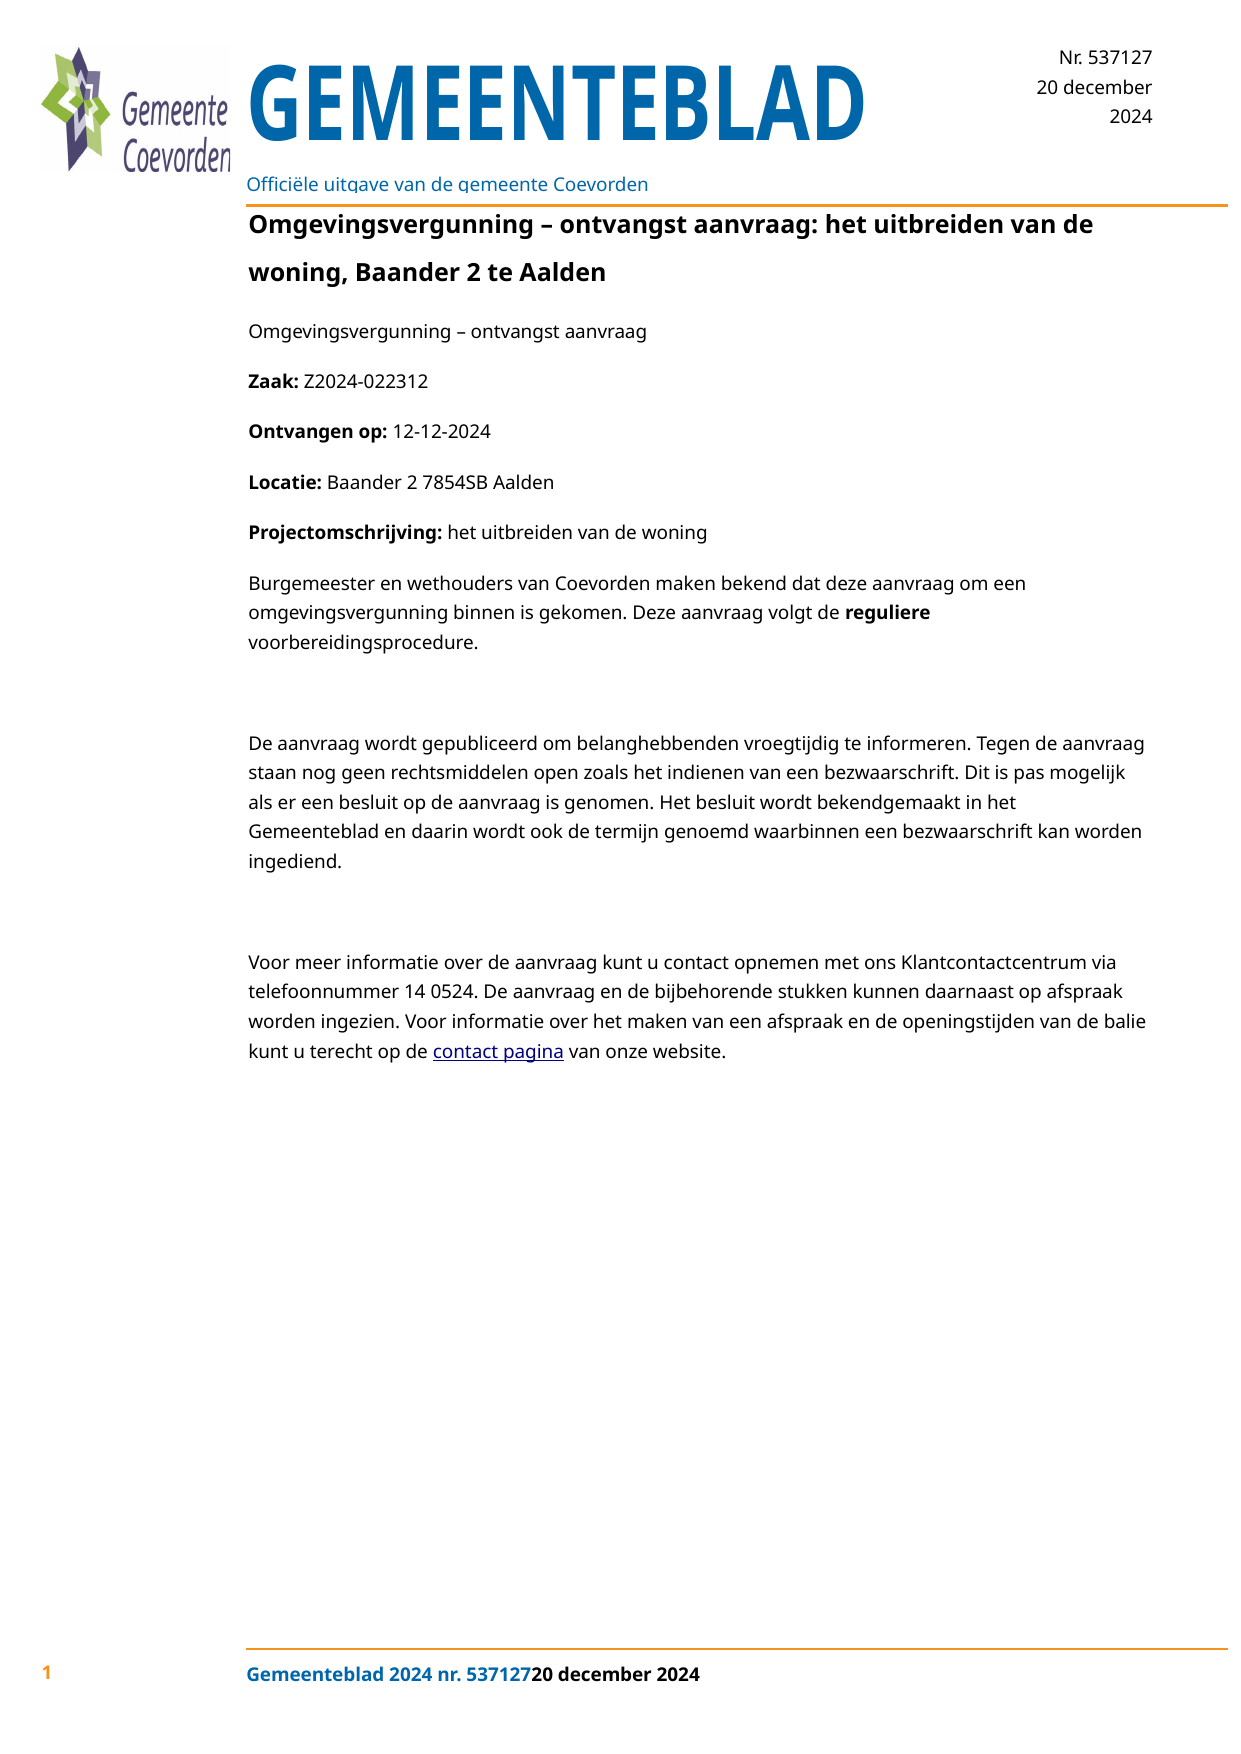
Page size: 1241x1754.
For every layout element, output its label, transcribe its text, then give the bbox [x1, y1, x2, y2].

text Burgemeester en wethouders van Coevorden maken bekend dat deze aanvraag om een omgevingsvergunning binnen is gekomen. Deze aanvraag volgt de reguliere voorbereidingsprocedure. [248, 570, 1152, 655]
text Omgevingsvergunning – ontvangst aanvraag [248, 318, 1152, 344]
text Zaak: Z2024-022312 [248, 368, 1152, 394]
text Locatie: Baander 2 7854SB Aalden [248, 469, 1152, 495]
picture [41, 47, 231, 172]
text De aanvraag wordt gepubliceerd om belanghebbenden vroegtijdig te informeren. Tegen de aanvraag staan nog geen rechtsmiddelen open zoals het indienen van een bezwaarschrift. Dit is pas mogelijk als er een besluit op de aanvraag is genomen. Het besluit wordt bekendgemaakt in het Gemeenteblad en daarin wordt ook de termijn genoemd waarbinnen een bezwaarschrift kan worden ingediend. [248, 730, 1152, 874]
text Omgevingsvergunning – ontvangst aanvraag: het uitbreiden van de woning, Baander 2 te Aalden [248, 207, 1152, 288]
text Voor meer informatie over de aanvraag kunt u contact opnemen met ons Klantcontactcentrum via telefoonnummer 14 0524. De aanvraag en de bijbehorende stukken kunnen daarnaast op afspraak worden ingezien. Voor informatie over het maken van een afspraak en de openingstijden van de balie kunt u terecht op de contact pagina van onze website. [248, 949, 1152, 1064]
text Projectomschrijving: het uitbreiden van de woning [248, 519, 1152, 545]
text Ontvangen op: 12-12-2024 [248, 419, 1152, 444]
